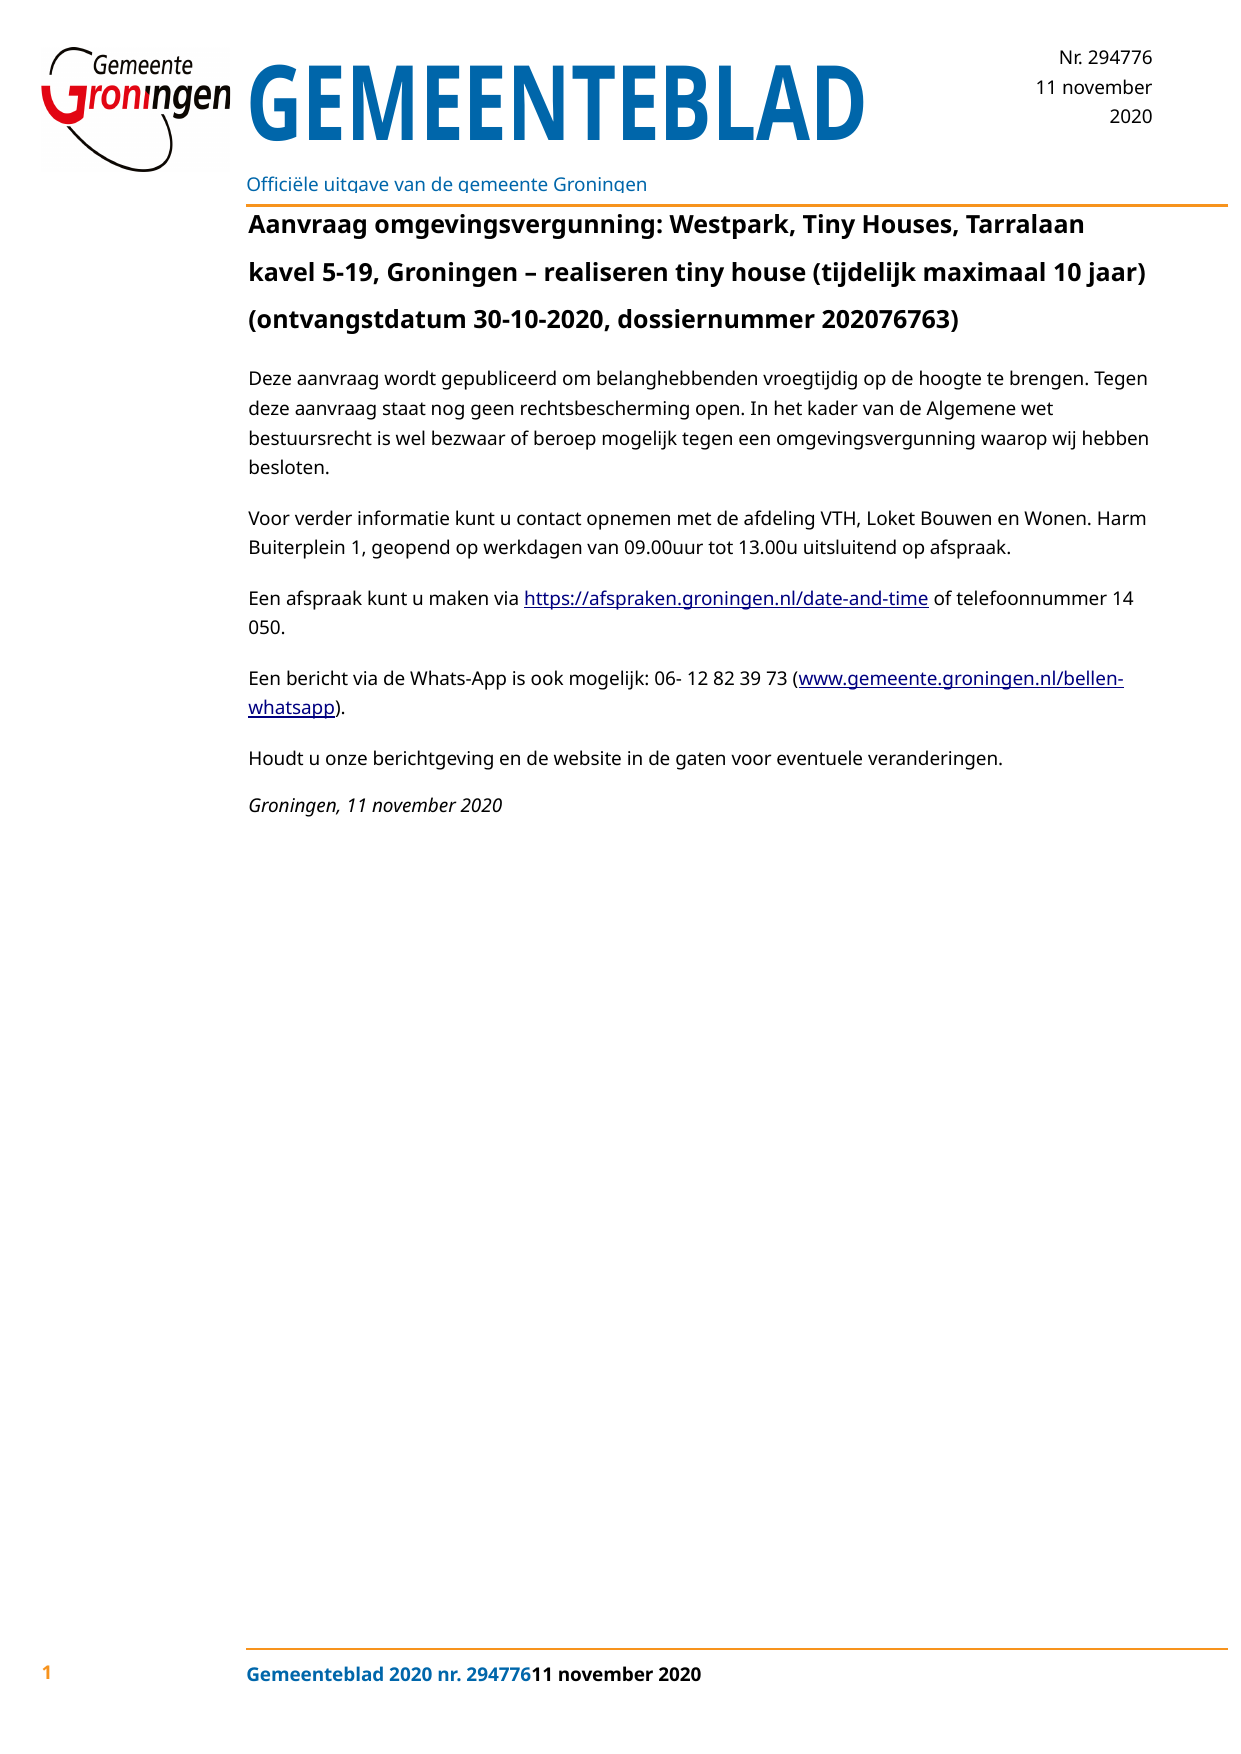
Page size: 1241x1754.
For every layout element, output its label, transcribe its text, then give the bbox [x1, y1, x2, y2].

text Deze aanvraag wordt gepubliceerd om belanghebbenden vroegtijdig op de hoogte te brengen. Tegen deze aanvraag staat nog geen rechtsbescherming open. In het kader van de Algemene wet bestuursrecht is wel bezwaar of beroep mogelijk tegen een omgevingsvergunning waarop wij hebben besloten. [248, 366, 1152, 480]
text Groningen, 11 november 2020 [248, 792, 1152, 818]
picture [41, 47, 231, 172]
text Aanvraag omgevingsvergunning: Westpark, Tiny Houses, Tarralaan kavel 5-19, Groningen – realiseren tiny house (tijdelijk maximaal 10 jaar) (ontvangstdatum 30-10-2020, dossiernummer 202076763) [248, 207, 1152, 336]
text Voor verder informatie kunt u contact opnemen met de afdeling VTH, Loket Bouwen en Wonen. Harm Buiterplein 1, geopend op werkdagen van 09.00uur tot 13.00u uitsluitend op afspraak. [248, 505, 1152, 560]
text Een bericht via de Whats-App is ook mogelijk: 06- 12 82 39 73 (www.gemeente.groningen.nl/bellen-whatsapp). [248, 665, 1152, 720]
text Een afspraak kunt u maken via https://afspraken.groningen.nl/date-and-time of telefoonnummer 14 050. [248, 585, 1152, 640]
text Houdt u onze berichtgeving en de website in de gaten voor eventuele veranderingen. [248, 745, 1152, 770]
